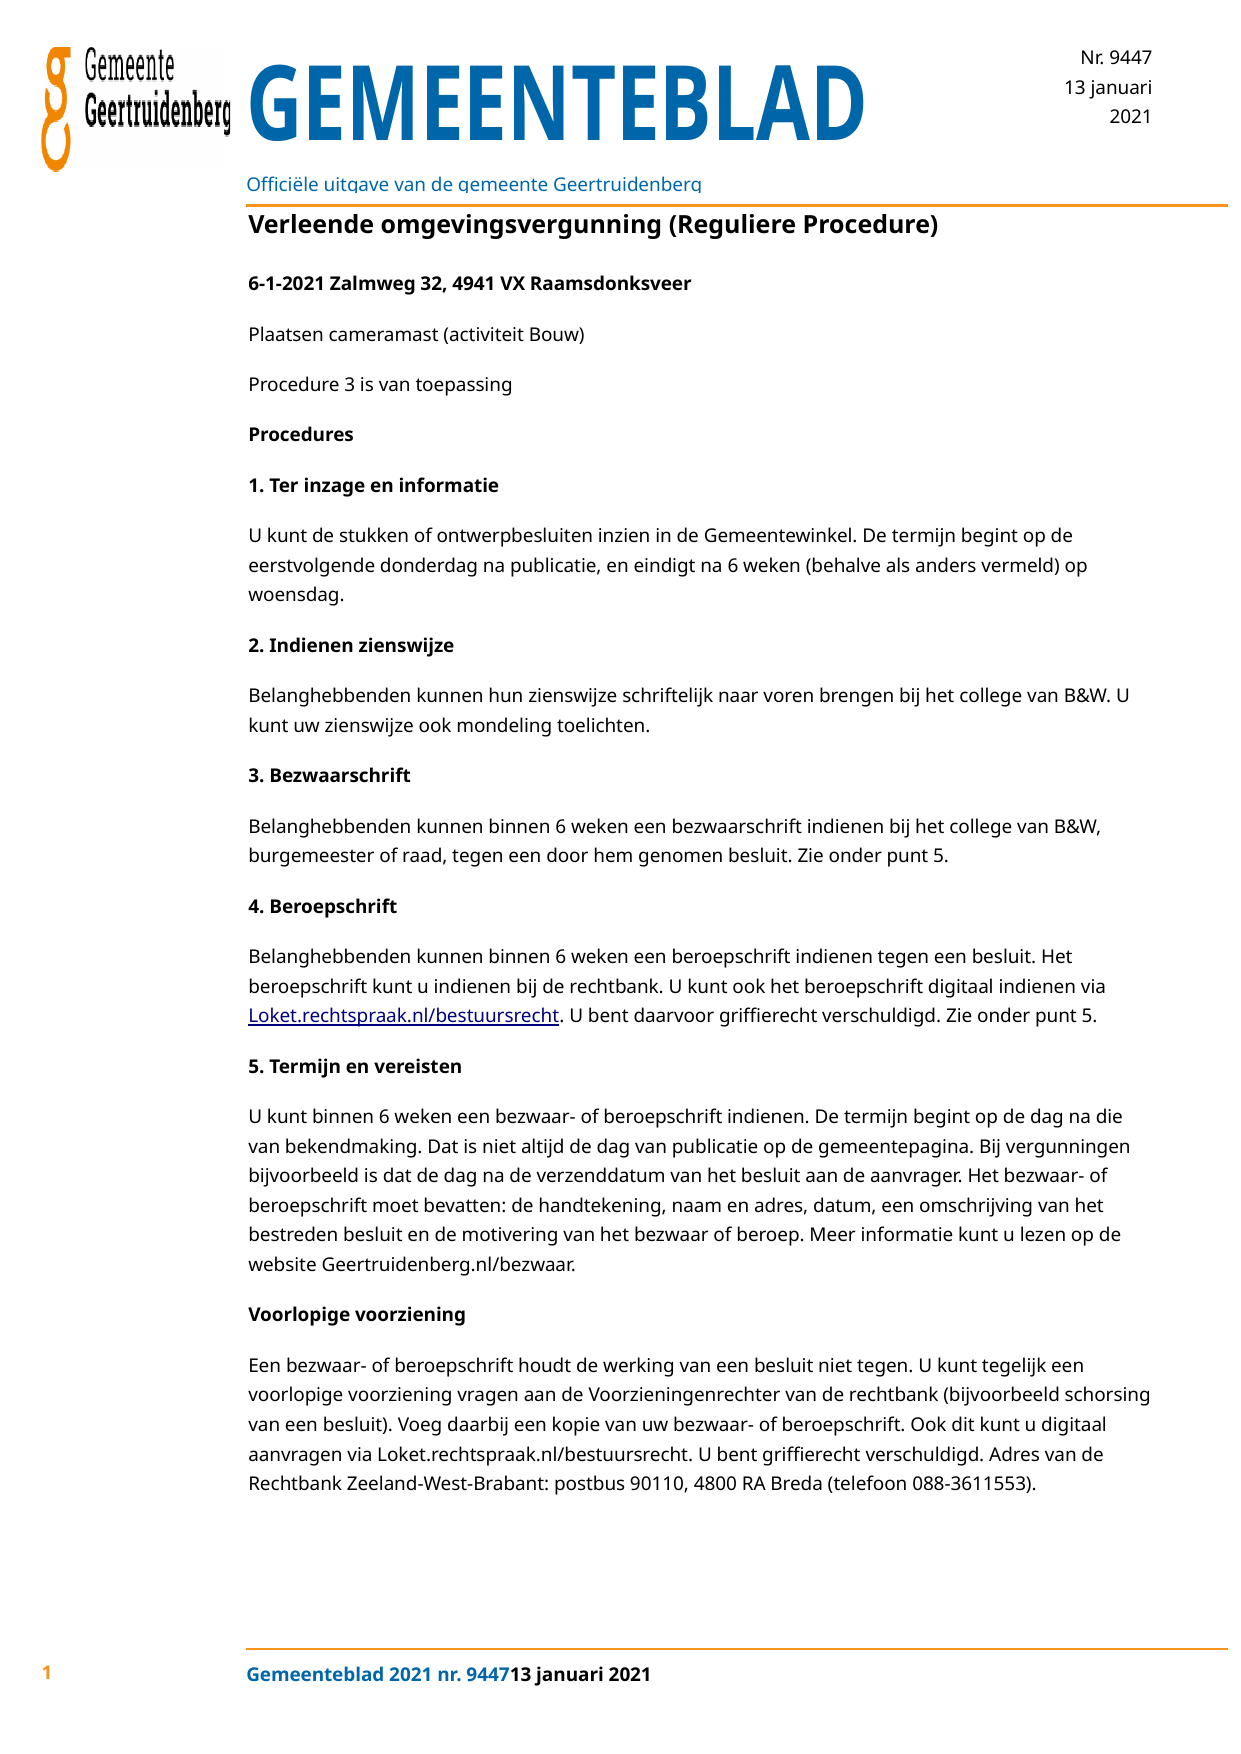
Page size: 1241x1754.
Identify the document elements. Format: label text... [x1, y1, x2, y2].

text Voorlopige voorziening [248, 1302, 1152, 1327]
text 6-1-2021 Zalmweg 32, 4941 VX Raamsdonksveer [248, 270, 1152, 296]
text U kunt binnen 6 weken een bezwaar- of beroepschrift indienen. De termijn begint op de dag na die van bekendmaking. Dat is niet altijd de dag van publicatie op de gemeentepagina. Bij vergunningen bijvoorbeeld is dat de dag na de verzenddatum van het besluit aan de aanvrager. Het bezwaar- of beroepschrift moet bevatten: de handtekening, naam en adres, datum, een omschrijving van het bestreden besluit en de motivering van het bezwaar of beroep. Meer informatie kunt u lezen op de website Geertruidenberg.nl/bezwaar. [248, 1103, 1152, 1277]
text Belanghebbenden kunnen binnen 6 weken een bezwaarschrift indienen bij het college van B&W, burgemeester of raad, tegen een door hem genomen besluit. Zie onder punt 5. [248, 813, 1152, 868]
text 2. Indienen zienswijze [248, 632, 1152, 658]
text 4. Beroepschrift [248, 893, 1152, 918]
text Procedures [248, 422, 1152, 447]
text 3. Bezwaarschrift [248, 762, 1152, 788]
text Belanghebbenden kunnen hun zienswijze schriftelijk naar voren brengen bij het college van B&W. U kunt uw zienswijze ook mondeling toelichten. [248, 682, 1152, 738]
text 5. Termijn en vereisten [248, 1053, 1152, 1078]
picture [41, 47, 231, 172]
text Verleende omgevingsvergunning (Reguliere Procedure) [248, 207, 1152, 241]
text U kunt de stukken of ontwerpbesluiten inzien in de Gemeentewinkel. De termijn begint op de eerstvolgende donderdag na publicatie, en eindigt na 6 weken (behalve als anders vermeld) op woensdag. [248, 522, 1152, 607]
text Een bezwaar- of beroepschrift houdt de werking van een besluit niet tegen. U kunt tegelijk een voorlopige voorziening vragen aan de Voorzieningenrechter van de rechtbank (bijvoorbeeld schorsing van een besluit). Voeg daarbij een kopie van uw bezwaar- of beroepschrift. Ook dit kunt u digitaal aanvragen via Loket.rechtspraak.nl/bestuursrecht. U bent griffierecht verschuldigd. Adres van de Rechtbank Zeeland-West-Brabant: postbus 90110, 4800 RA Breda (telefoon 088-3611553). [248, 1352, 1152, 1496]
text Plaatsen cameramast (activiteit Bouw) [248, 321, 1152, 346]
text 1. Ter inzage en informatie [248, 472, 1152, 498]
text Belanghebbenden kunnen binnen 6 weken een beroepschrift indienen tegen een besluit. Het beroepschrift kunt u indienen bij de rechtbank. U kunt ook het beroepschrift digitaal indienen via Loket.rechtspraak.nl/bestuursrecht. U bent daarvoor griffierecht verschuldigd. Zie onder punt 5. [248, 943, 1152, 1028]
text Procedure 3 is van toepassing [248, 371, 1152, 397]
